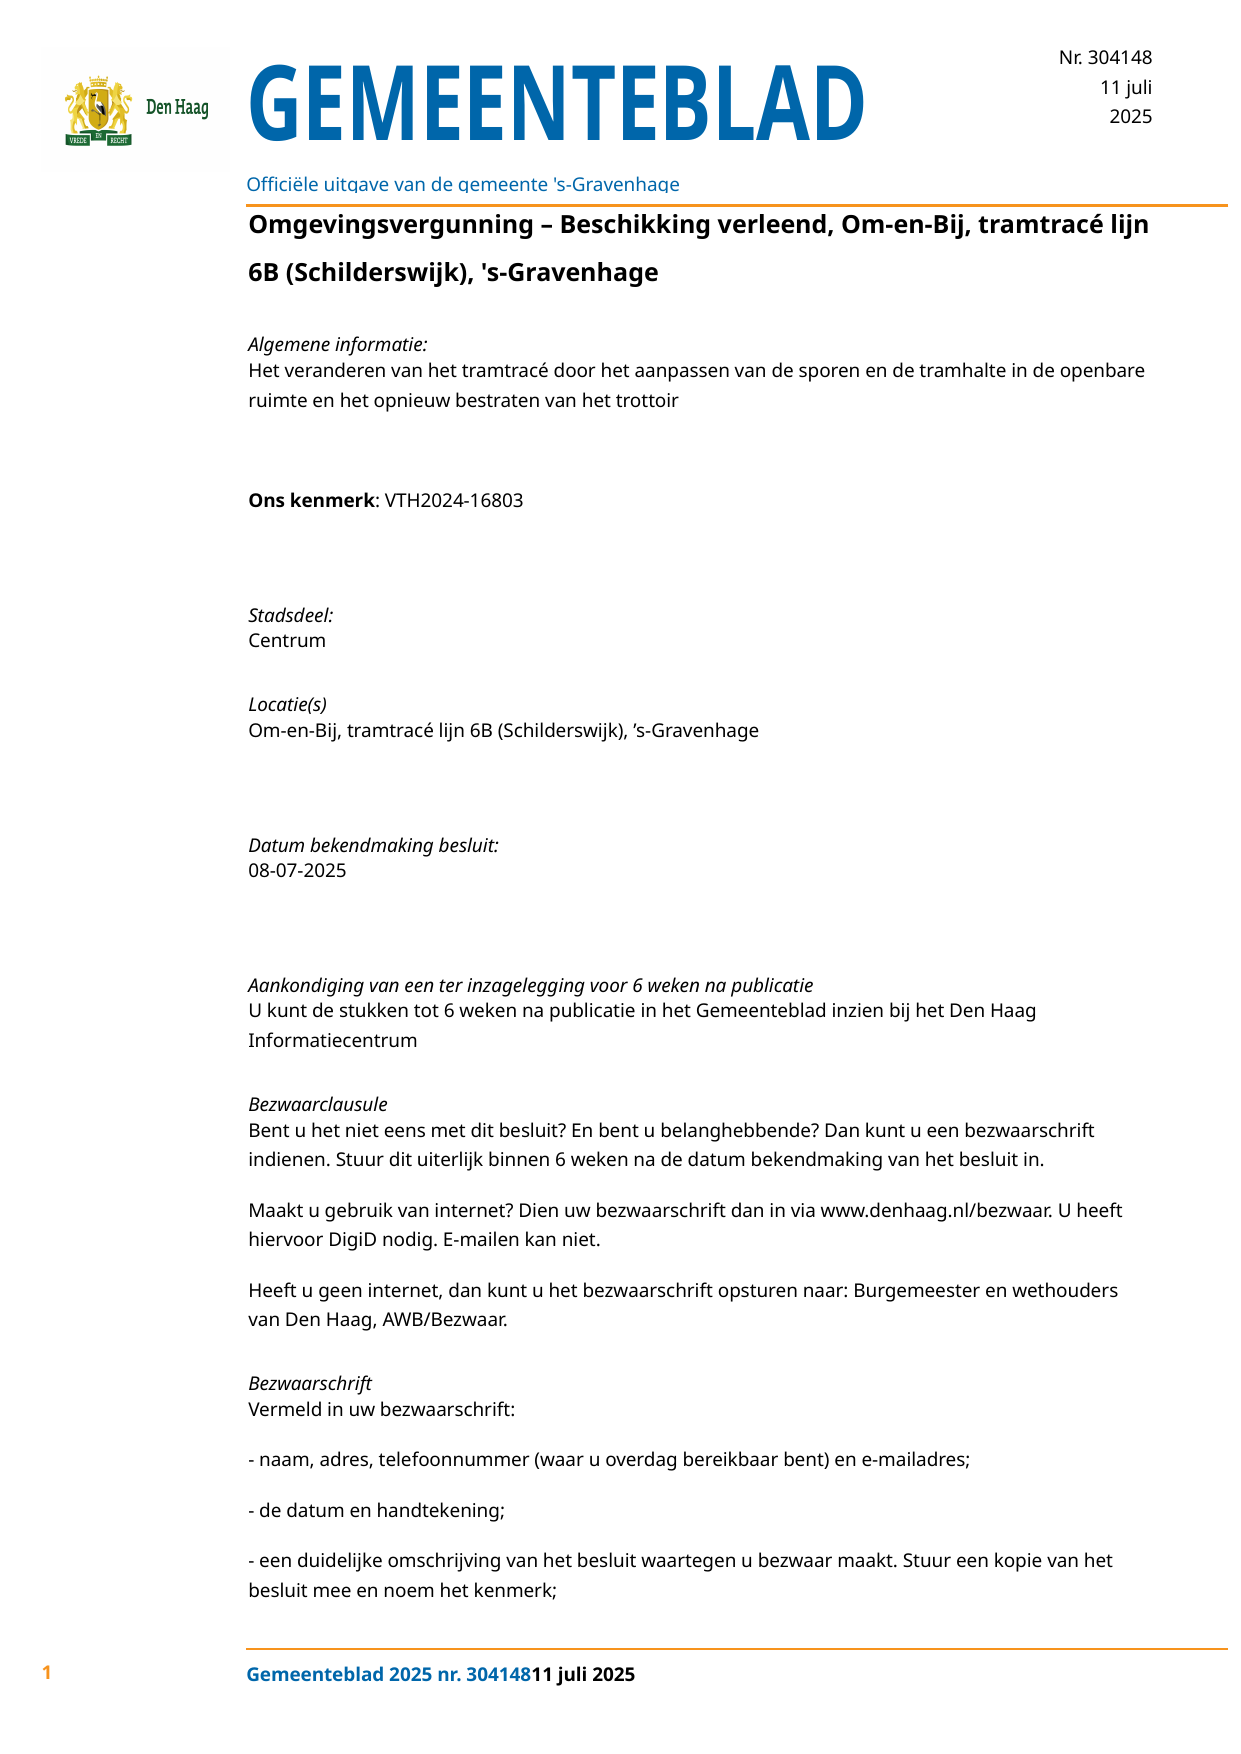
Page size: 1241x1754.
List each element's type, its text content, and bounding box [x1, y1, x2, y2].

text 08-07-2025 [248, 857, 1152, 883]
text Datum bekendmaking besluit: [248, 832, 1152, 857]
text Ons kenmerk: VTH2024-16803 [248, 488, 1152, 513]
text Centrum [248, 628, 1152, 653]
text Om-en-Bij, tramtracé lijn 6B (Schilderswijk), ’s-Gravenhage [248, 717, 1152, 743]
text Aankondiging van een ter inzagelegging voor 6 weken na publicatie [248, 972, 1152, 998]
text U kunt de stukken tot 6 weken na publicatie in het Gemeenteblad inzien bij het Den Haag Informatiecentrum [248, 998, 1152, 1053]
text Bent u het niet eens met dit besluit? En bent u belanghebbende? Dan kunt u een bezwaarschrift indienen. Stuur dit uiterlijk binnen 6 weken na de datum bekendmaking van het besluit in. [248, 1117, 1152, 1172]
text - de datum en handtekening; [248, 1497, 1152, 1523]
picture [41, 47, 231, 172]
text Omgevingsvergunning – Beschikking verleend, Om-en-Bij, tramtracé lijn 6B (Schilderswijk), 's-Gravenhage [248, 207, 1152, 288]
text - naam, adres, telefoonnummer (waar u overdag bereikbaar bent) en e-mailadres; [248, 1447, 1152, 1472]
text Locatie(s) [248, 692, 1152, 717]
text Maakt u gebruik van internet? Dien uw bezwaarschrift dan in via www.denhaag.nl/bezwaar. U heeft hiervoor DigiD nodig. E-mailen kan niet. [248, 1197, 1152, 1252]
text Bezwaarclausule [248, 1091, 1152, 1117]
text Vermeld in uw bezwaarschrift: [248, 1396, 1152, 1422]
text Algemene informatie: [248, 331, 1152, 357]
text Bezwaarschrift [248, 1370, 1152, 1396]
text - een duidelijke omschrijving van het besluit waartegen u bezwaar maakt. Stuur een kopie van het besluit mee en noem het kenmerk; [248, 1547, 1152, 1603]
text Het veranderen van het tramtracé door het aanpassen van de sporen en de tramhalte in de openbare ruimte en het opnieuw bestraten van het trottoir [248, 357, 1152, 412]
text Heeft u geen internet, dan kunt u het bezwaarschrift opsturen naar: Burgemeester en wethouders van Den Haag, AWB/Bezwaar. [248, 1277, 1152, 1332]
text Stadsdeel: [248, 602, 1152, 628]
